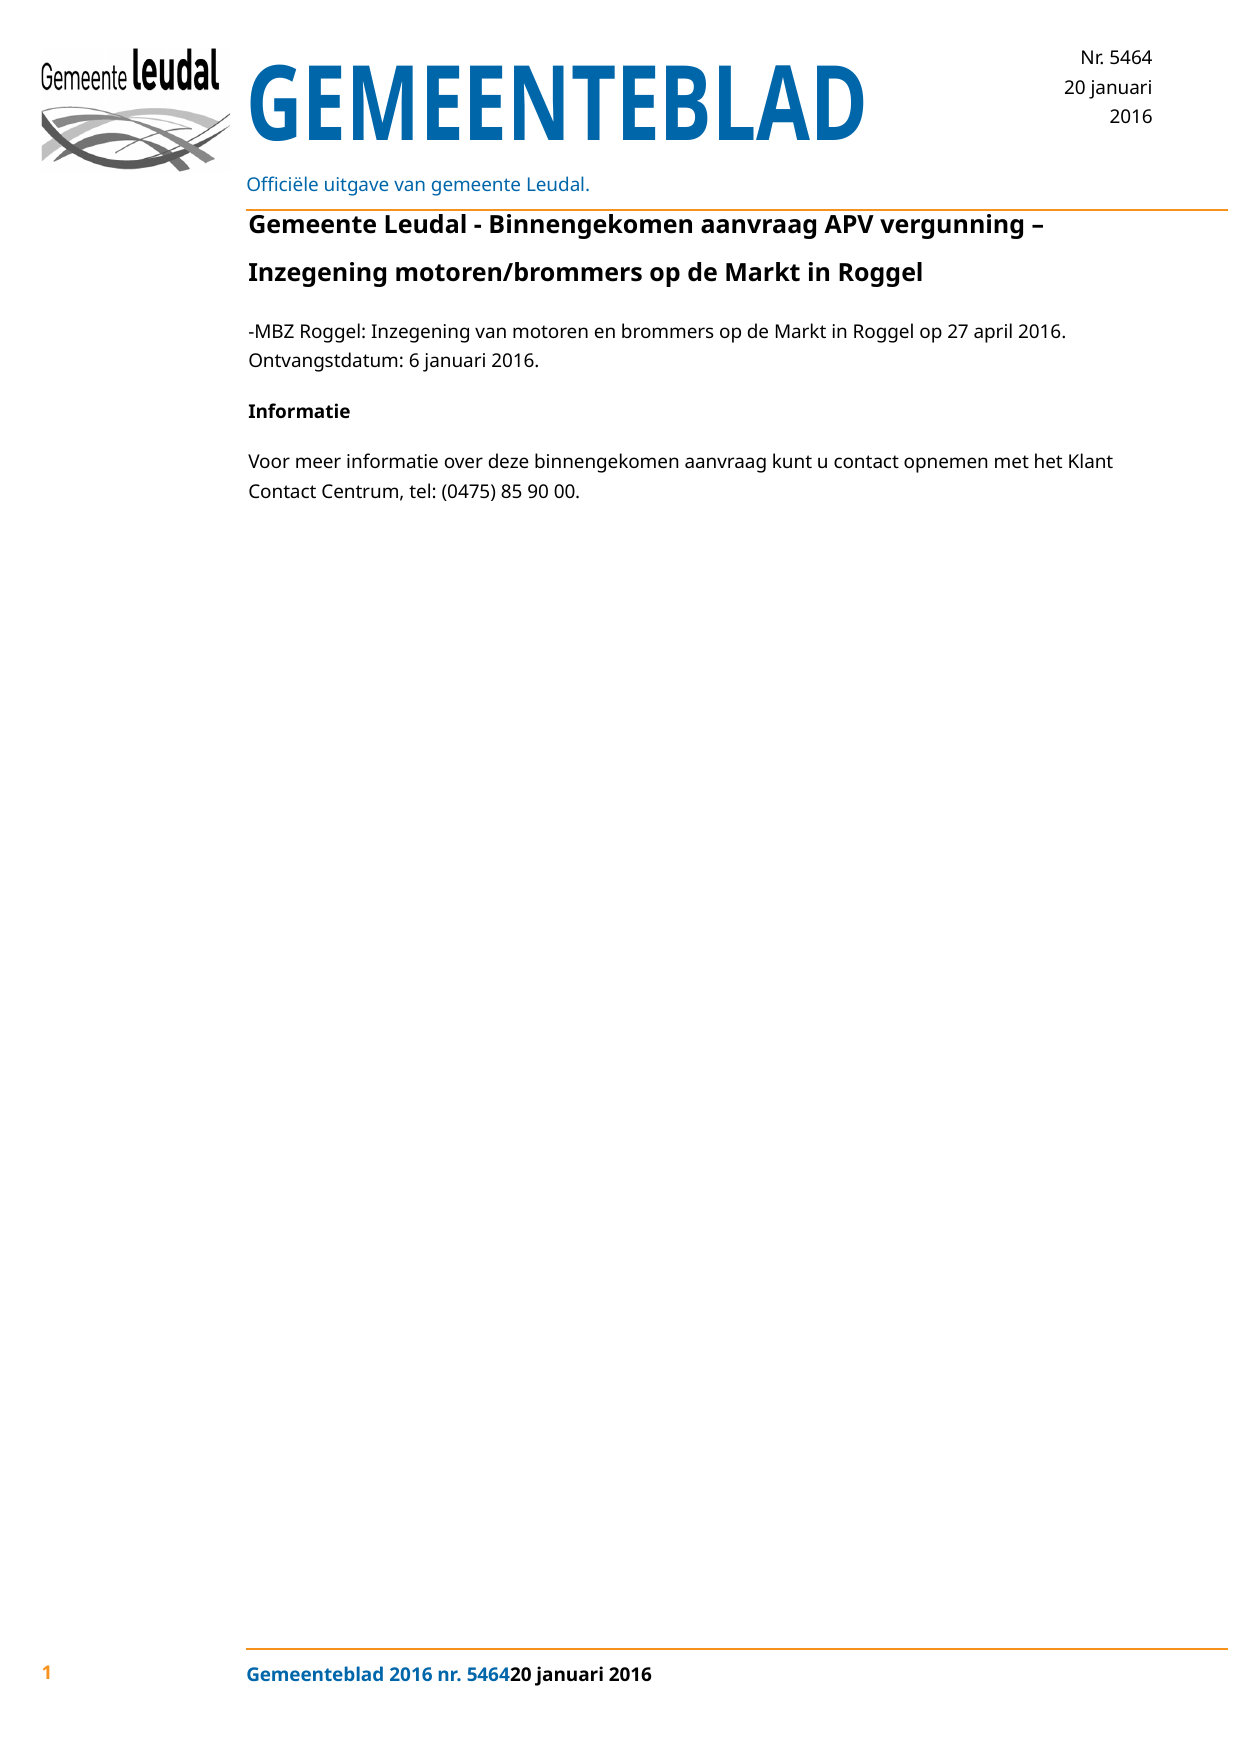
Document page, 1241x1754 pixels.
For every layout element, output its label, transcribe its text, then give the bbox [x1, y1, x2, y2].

text Voor meer informatie over deze binnengekomen aanvraag kunt u contact opnemen met het Klant Contact Centrum, tel: (0475) 85 90 00. [248, 448, 1152, 504]
picture [41, 47, 231, 172]
text Gemeente Leudal - Binnengekomen aanvraag APV vergunning – Inzegening motoren/brommers op de Markt in Roggel [248, 211, 1152, 288]
text -MBZ Roggel: Inzegening van motoren en brommers op de Markt in Roggel op 27 april 2016. Ontvangstdatum: 6 januari 2016. [248, 318, 1152, 373]
text Informatie [248, 398, 1152, 424]
